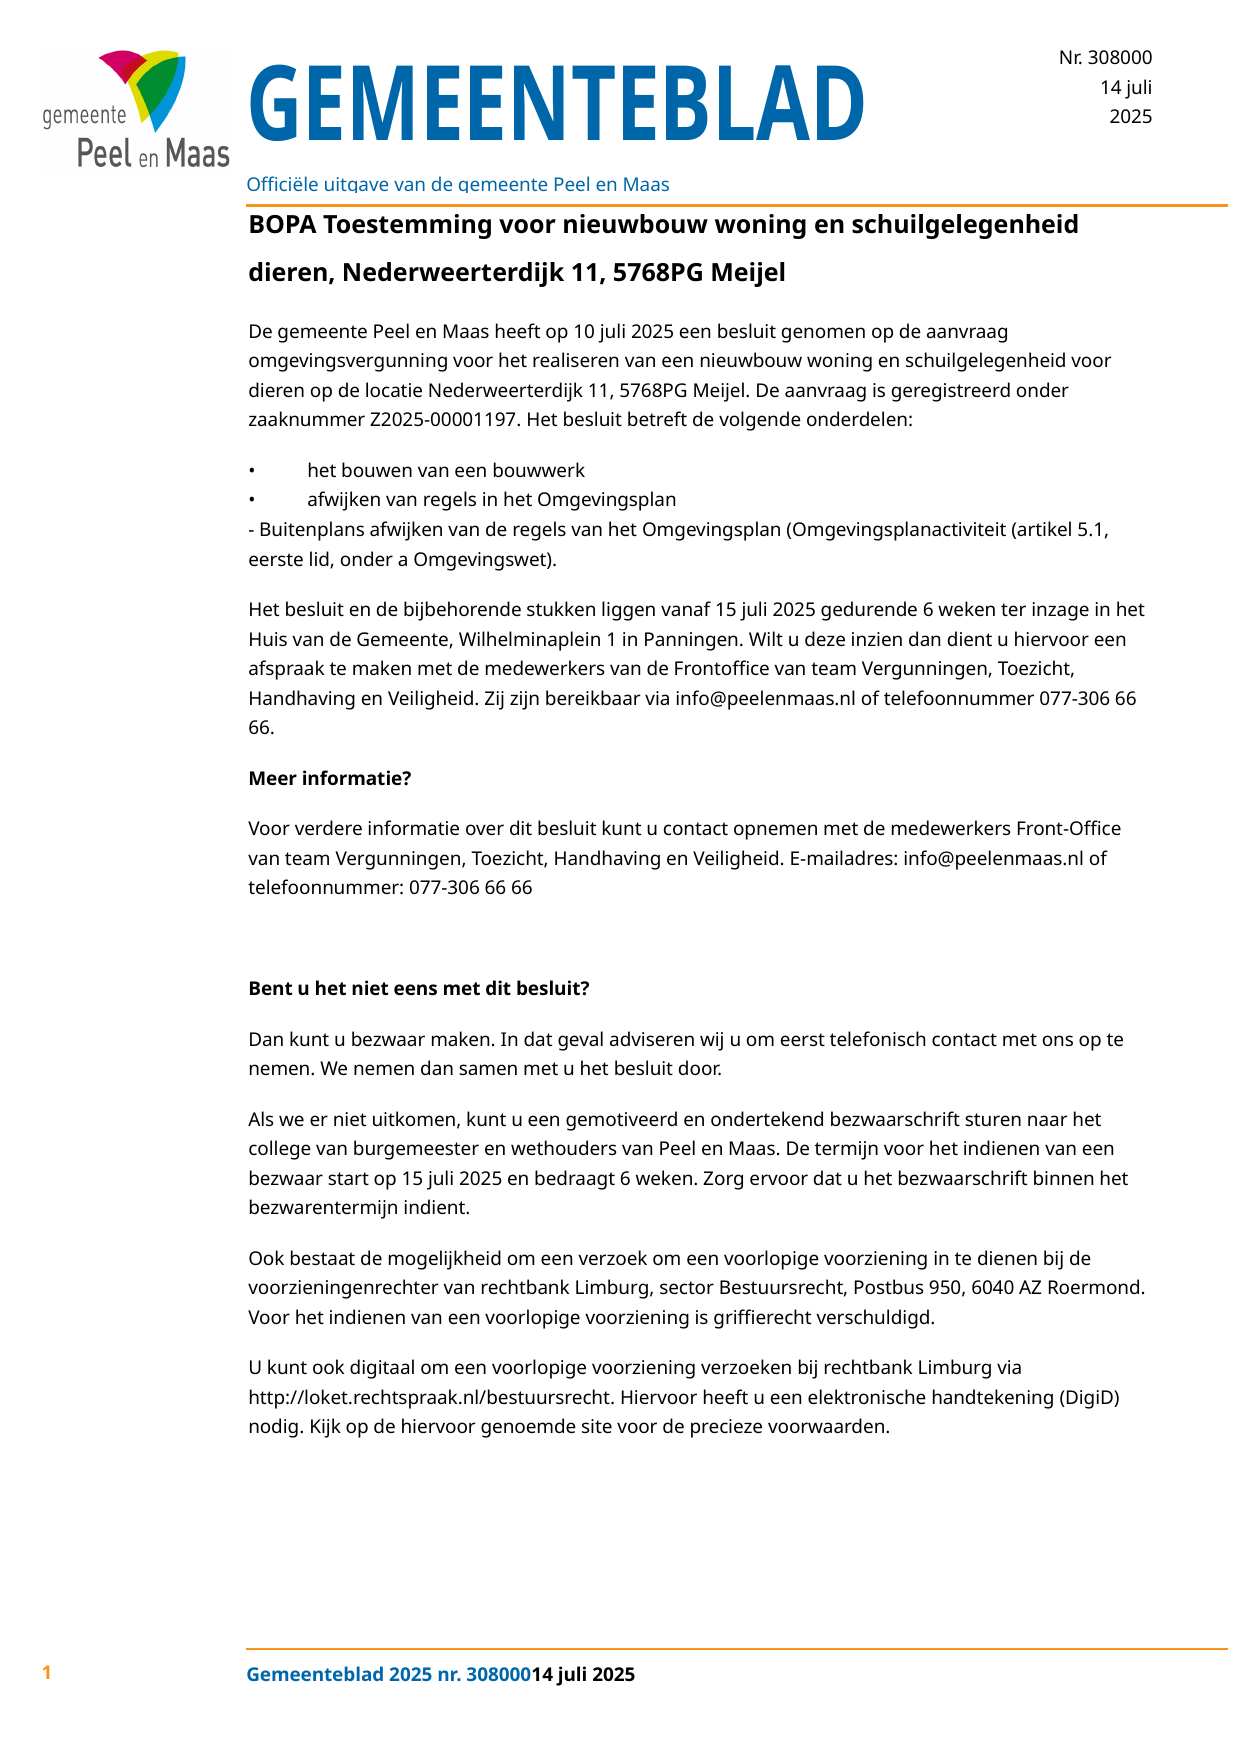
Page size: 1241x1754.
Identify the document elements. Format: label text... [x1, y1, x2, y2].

picture [41, 47, 231, 172]
text De gemeente Peel en Maas heeft op 10 juli 2025 een besluit genomen op de aanvraag omgevingsvergunning voor het realiseren van een nieuwbouw woning en schuilgelegenheid voor dieren op de locatie Nederweerterdijk 11, 5768PG Meijel. De aanvraag is geregistreerd onder zaaknummer Z2025-00001197. Het besluit betreft de volgende onderdelen: [248, 318, 1152, 432]
list afwijken van regels in het Omgevingsplan [248, 487, 1152, 512]
text U kunt ook digitaal om een voorlopige voorziening verzoeken bij rechtbank Limburg via http://loket.rechtspraak.nl/bestuursrecht. Hiervoor heeft u een elektronische handtekening (DigiD) nodig. Kijk op de hiervoor genoemde site voor de precieze voorwaarden. [248, 1354, 1152, 1439]
text - Buitenplans afwijken van de regels van het Omgevingsplan (Omgevingsplanactiviteit (artikel 5.1, eerste lid, onder a Omgevingswet). [248, 516, 1152, 572]
text Voor verdere informatie over dit besluit kunt u contact opnemen met de medewerkers Front-Office van team Vergunningen, Toezicht, Handhaving en Veiligheid. E-mailadres: info@peelenmaas.nl of telefoonnummer: 077-306 66 66 [248, 815, 1152, 900]
text Dan kunt u bezwaar maken. In dat geval adviseren wij u om eerst telefonisch contact met ons op te nemen. We nemen dan samen met u het besluit door. [248, 1026, 1152, 1081]
text BOPA Toestemming voor nieuwbouw woning en schuilgelegenheid dieren, Nederweerterdijk 11, 5768PG Meijel [248, 207, 1152, 288]
list het bouwen van een bouwwerk [248, 457, 1152, 483]
text Het besluit en de bijbehorende stukken liggen vanaf 15 juli 2025 gedurende 6 weken ter inzage in het Huis van de Gemeente, Wilhelminaplein 1 in Panningen. Wilt u deze inzien dan dient u hiervoor een afspraak te maken met de medewerkers van de Frontoffice van team Vergunningen, Toezicht, Handhaving en Veiligheid. Zij zijn bereikbaar via info@peelenmaas.nl of telefoonnummer 077-306 66 66. [248, 596, 1152, 740]
text Bent u het niet eens met dit besluit? [248, 975, 1152, 1001]
text Meer informatie? [248, 765, 1152, 791]
text Ook bestaat de mogelijkheid om een verzoek om een voorlopige voorziening in te dienen bij de voorzieningenrechter van rechtbank Limburg, sector Bestuursrecht, Postbus 950, 6040 AZ Roermond. Voor het indienen van een voorlopige voorziening is griffierecht verschuldigd. [248, 1245, 1152, 1330]
text Als we er niet uitkomen, kunt u een gemotiveerd en ondertekend bezwaarschrift sturen naar het college van burgemeester en wethouders van Peel en Maas. De termijn voor het indienen van een bezwaar start op 15 juli 2025 en bedraagt 6 weken. Zorg ervoor dat u het bezwaarschrift binnen het bezwarentermijn indient. [248, 1106, 1152, 1220]
